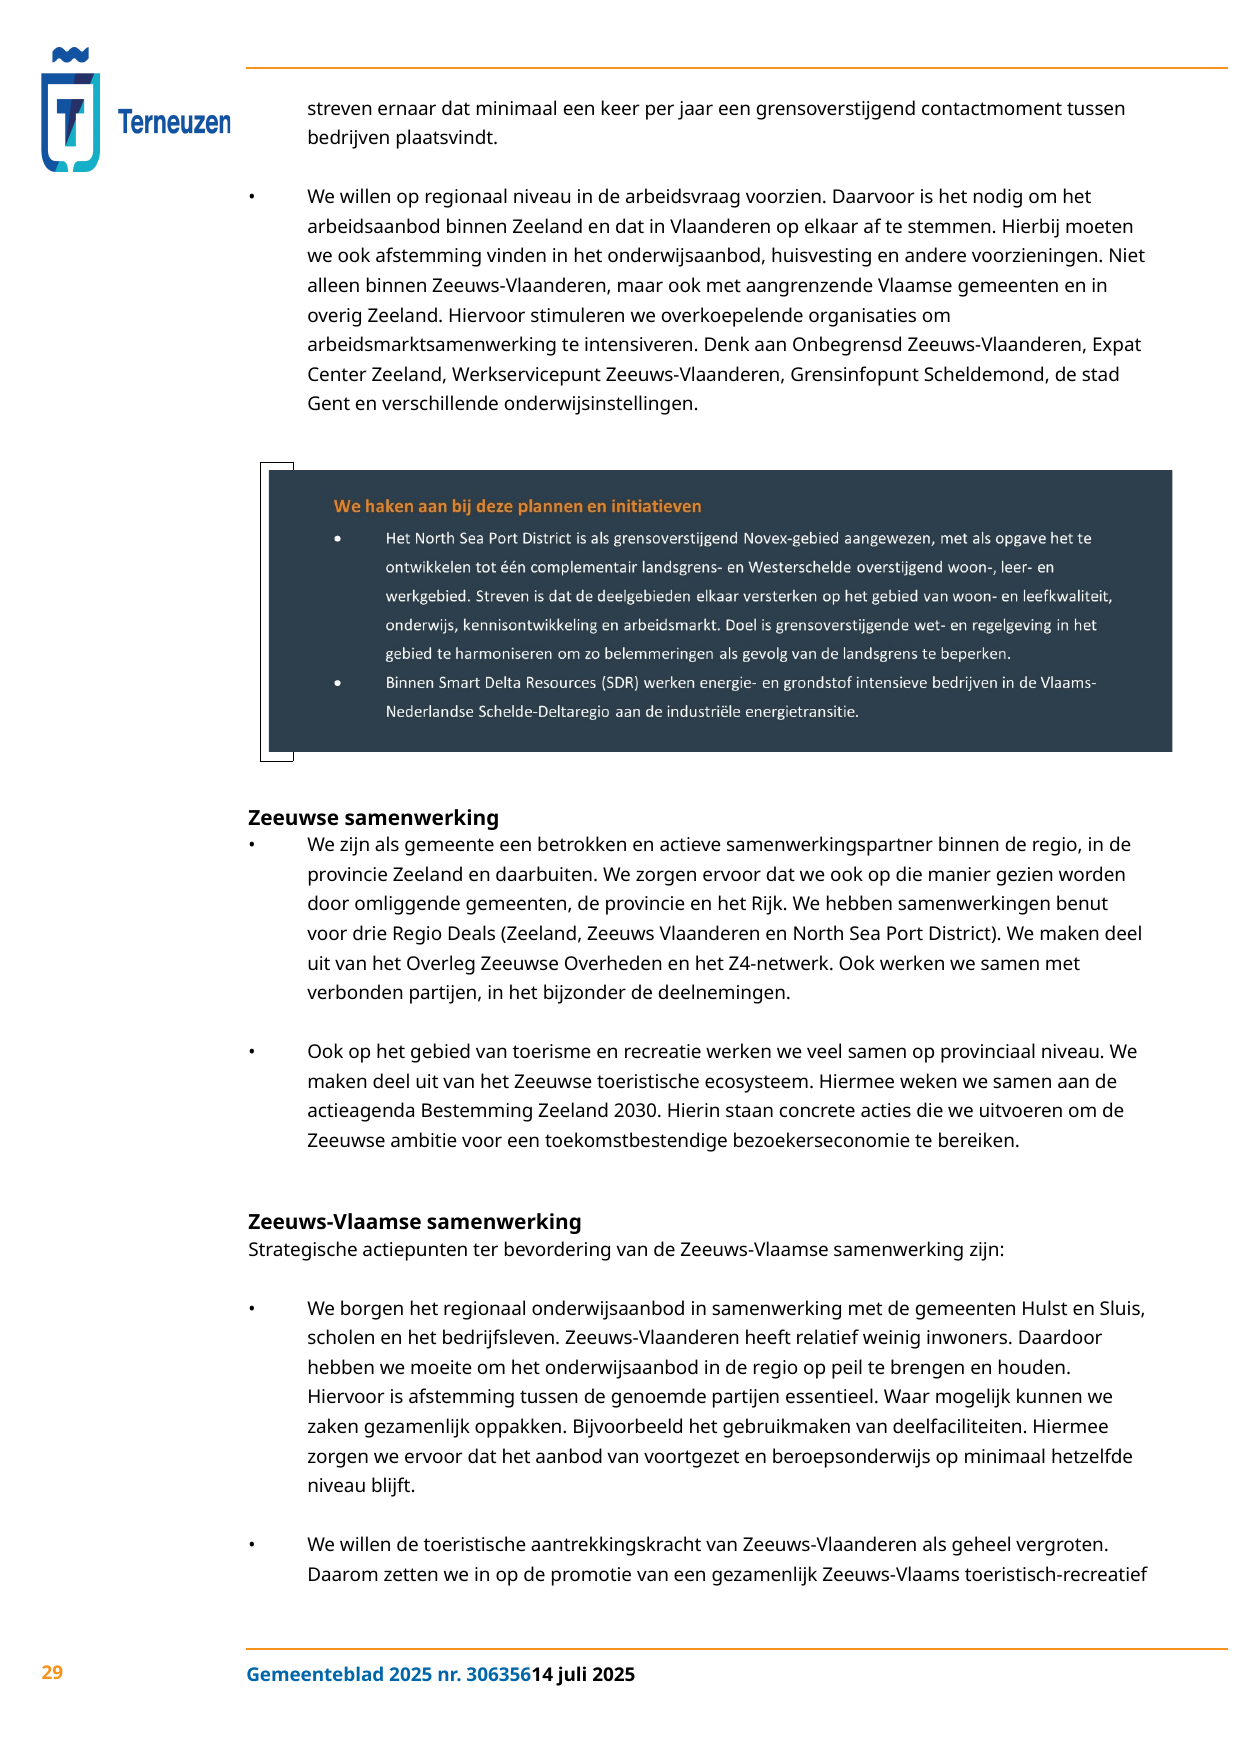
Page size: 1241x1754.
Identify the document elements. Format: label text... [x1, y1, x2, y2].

text Zeeuws-Vlaamse samenwerking [248, 1207, 1152, 1236]
list We borgen het regionaal onderwijsaanbod in samenwerking met de gemeenten Hulst en Sluis, scholen en het bedrijfsleven. Zeeuws-Vlaanderen heeft relatief weinig inwoners. Daardoor hebben we moeite om het onderwijsaanbod in de regio op peil te brengen en houden. Hiervoor is afstemming tussen de genoemde partijen essentieel. Waar mogelijk kunnen we zaken gezamenlijk oppakken. Bijvoorbeeld het gebruikmaken van deelfaciliteiten. Hiermee zorgen we ervoor dat het aanbod van voortgezet en beroepsonderwijs op minimaal hetzelfde niveau blijft. [248, 1295, 1152, 1498]
picture [41, 47, 231, 172]
text Zeeuwse samenwerking [248, 803, 1152, 831]
list streven ernaar dat minimaal een keer per jaar een grensoverstijgend contactmoment tussen bedrijven plaatsvindt. [248, 95, 1152, 150]
list We zijn als gemeente een betrokken en actieve samenwerkingspartner binnen de regio, in de provincie Zeeland en daarbuiten. We zorgen ervoor dat we ook op die manier gezien worden door omliggende gemeenten, de provincie en het Rijk. We hebben samenwerkingen benut voor drie Regio Deals (Zeeland, Zeeuws Vlaanderen en North Sea Port District). We maken deel uit van het Overleg Zeeuwse Overheden en het Z4-netwerk. Ook werken we samen met verbonden partijen, in het bijzonder de deelnemingen. [248, 831, 1152, 1005]
text Strategische actiepunten ter bevordering van de Zeeuws-Vlaamse samenwerking zijn: [248, 1236, 1152, 1261]
list We willen de toeristische aantrekkingskracht van Zeeuws-Vlaanderen als geheel vergroten. Daarom zetten we in op de promotie van een gezamenlijk Zeeuws-Vlaams toeristisch-recreatief [248, 1532, 1152, 1587]
list We willen op regionaal niveau in de arbeidsvraag voorzien. Daarvoor is het nodig om het arbeidsaanbod binnen Zeeland en dat in Vlaanderen op elkaar af te stemmen. Hierbij moeten we ook afstemming vinden in het onderwijsaanbod, huisvesting en andere voorzieningen. Niet alleen binnen Zeeuws-Vlaanderen, maar ook met aangrenzende Vlaamse gemeenten en in overig Zeeland. Hiervoor stimuleren we overkoepelende organisaties om arbeidsmarktsamenwerking te intensiveren. Denk aan Onbegrensd Zeeuws-Vlaanderen, Expat Center Zeeland, Werkservicepunt Zeeuws-Vlaanderen, Grensinfopunt Scheldemond, de stad Gent en verschillende onderwijsinstellingen. [248, 183, 1152, 416]
list Ook op het gebied van toerisme en recreatie werken we veel samen op provinciaal niveau. We maken deel uit van het Zeeuwse toeristische ecosysteem. Hiermee weken we samen aan de actieagenda Bestemming Zeeland 2030. Hierin staan concrete acties die we uitvoeren om de Zeeuwse ambitie voor een toekomstbestendige bezoekerseconomie te bereiken. [248, 1038, 1152, 1153]
picture [268, 470, 1173, 752]
